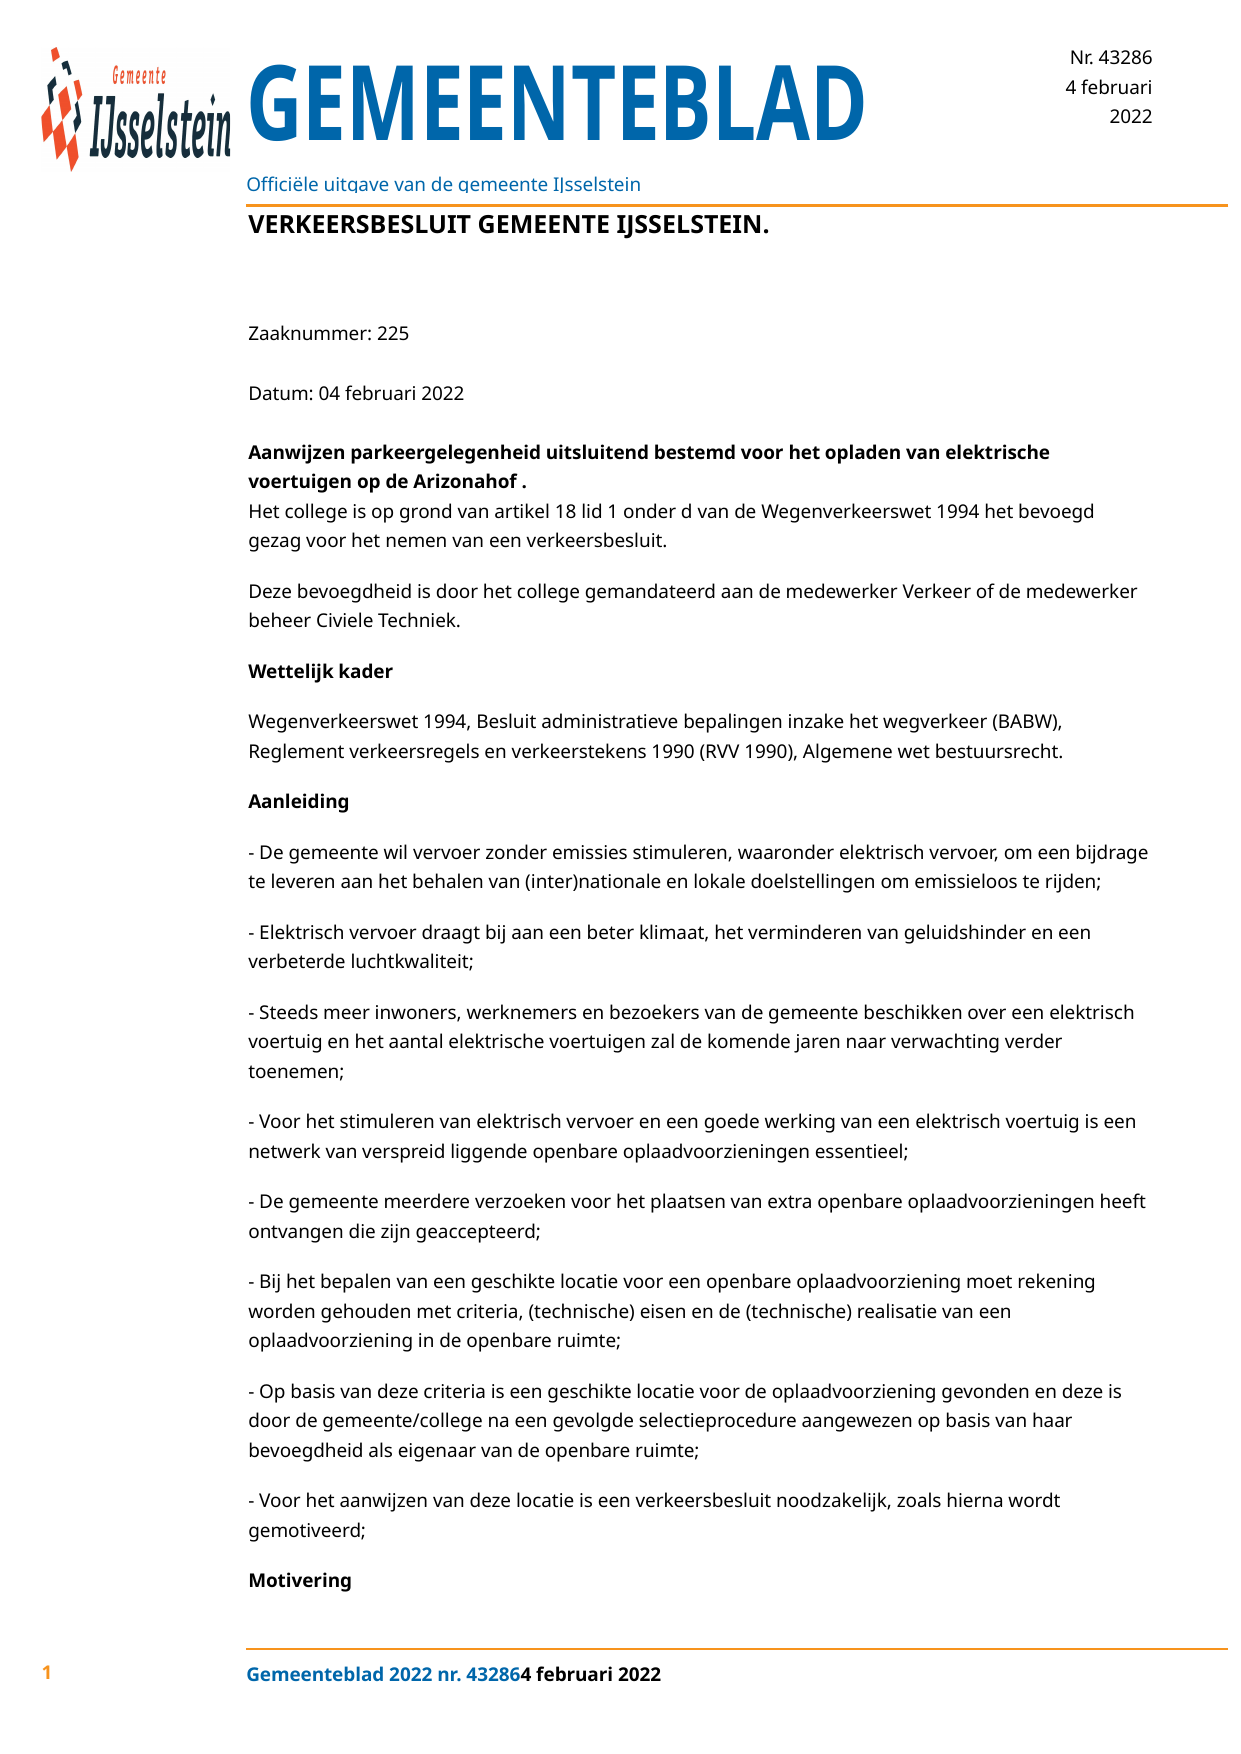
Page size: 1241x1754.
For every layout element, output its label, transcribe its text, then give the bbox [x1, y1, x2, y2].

text VERKEERSBESLUIT GEMEENTE IJSSELSTEIN. [248, 207, 1152, 241]
picture [41, 47, 231, 172]
text - De gemeente meerdere verzoeken voor het plaatsen van extra openbare oplaadvoorzieningen heeft ontvangen die zijn geaccepteerd; [248, 1188, 1152, 1244]
text - De gemeente wil vervoer zonder emissies stimuleren, waaronder elektrisch vervoer, om een bijdrage te leveren aan het behalen van (inter)nationale en lokale doelstellingen om emissieloos te rijden; [248, 839, 1152, 894]
text - Steeds meer inwoners, werknemers en bezoekers van de gemeente beschikken over een elektrisch voertuig en het aantal elektrische voertuigen zal de komende jaren naar verwachting verder toenemen; [248, 999, 1152, 1084]
text - Voor het aanwijzen van deze locatie is een verkeersbesluit noodzakelijk, zoals hierna wordt gemotiveerd; [248, 1488, 1152, 1543]
text Wettelijk kader [248, 658, 1152, 684]
text Zaaknummer: 225 [248, 321, 1152, 346]
text Deze bevoegdheid is door het college gemandateerd aan de medewerker Verkeer of de medewerker beheer Civiele Techniek. [248, 578, 1152, 633]
text - Bij het bepalen van een geschikte locatie voor een openbare oplaadvoorziening moet rekening worden gehouden met criteria, (technische) eisen en de (technische) realisatie van een oplaadvoorziening in de openbare ruimte; [248, 1268, 1152, 1353]
text Datum: 04 februari 2022 [248, 380, 1152, 406]
text Wegenverkeerswet 1994, Besluit administratieve bepalingen inzake het wegverkeer (BABW), Reglement verkeersregels en verkeerstekens 1990 (RVV 1990), Algemene wet bestuursrecht. [248, 708, 1152, 764]
text Aanleiding [248, 788, 1152, 814]
text Motivering [248, 1568, 1152, 1593]
text Aanwijzen parkeergelegenheid uitsluitend bestemd voor het opladen van elektrische voertuigen op de Arizonahof . [248, 439, 1152, 494]
text Het college is op grond van artikel 18 lid 1 onder d van de Wegenverkeerswet 1994 het bevoegd gezag voor het nemen van een verkeersbesluit. [248, 498, 1152, 553]
text - Voor het stimuleren van elektrisch vervoer en een goede werking van een elektrisch voertuig is een netwerk van verspreid liggende openbare oplaadvoorzieningen essentieel; [248, 1108, 1152, 1164]
text - Op basis van deze criteria is een geschikte locatie voor de oplaadvoorziening gevonden en deze is door de gemeente/college na een gevolgde selectieprocedure aangewezen op basis van haar bevoegdheid als eigenaar van de openbare ruimte; [248, 1378, 1152, 1463]
text - Elektrisch vervoer draagt bij aan een beter klimaat, het verminderen van geluidshinder en een verbeterde luchtkwaliteit; [248, 919, 1152, 974]
